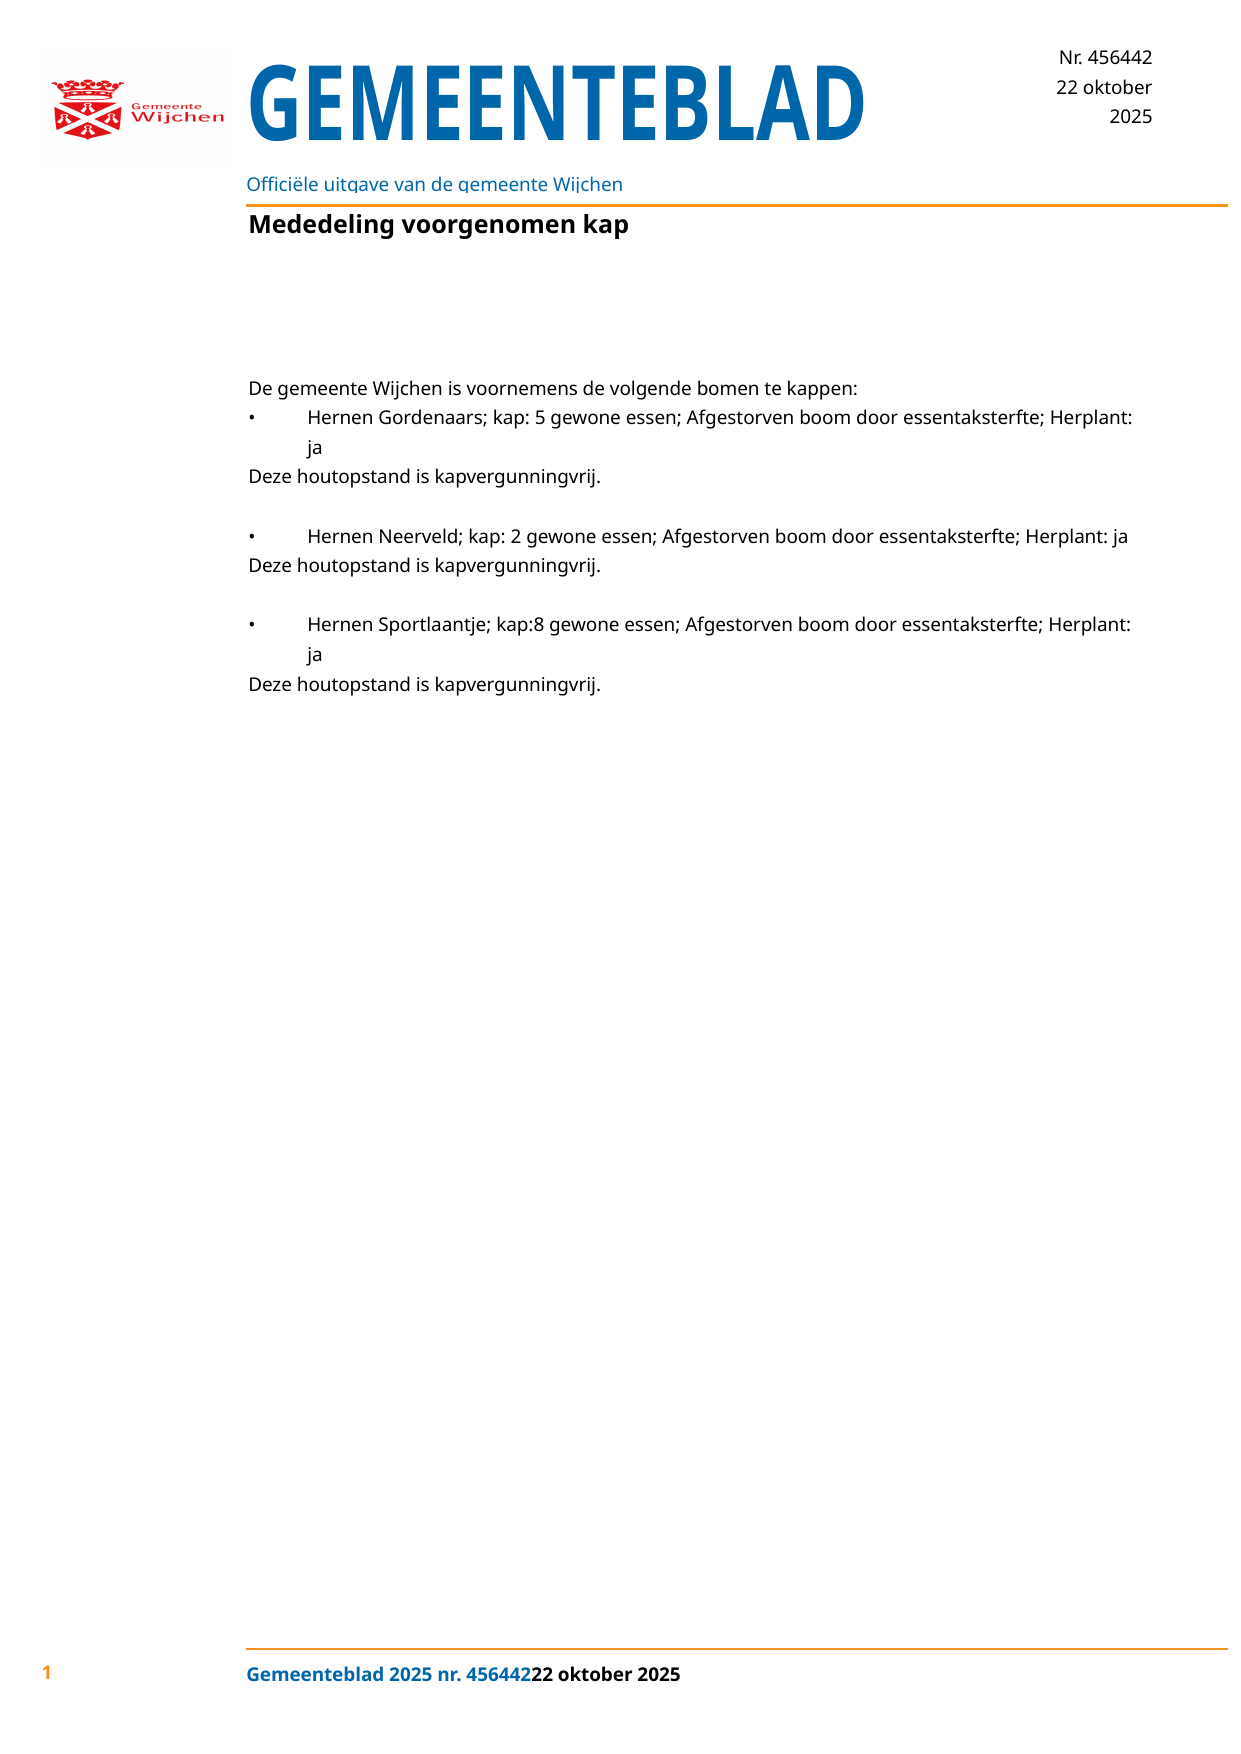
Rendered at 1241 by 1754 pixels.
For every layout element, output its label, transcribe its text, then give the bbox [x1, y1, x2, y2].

list Hernen Neerveld; kap: 2 gewone essen; Afgestorven boom door essentaksterfte; Herplant: ja [248, 523, 1152, 548]
text De gemeente Wijchen is voornemens de volgende bomen te kappen: [248, 375, 1152, 401]
list Hernen Gordenaars; kap: 5 gewone essen; Afgestorven boom door essentaksterfte; Herplant: ja [248, 404, 1152, 460]
text Deze houtopstand is kapvergunningvrij. [248, 671, 1152, 696]
list Hernen Sportlaantje; kap:8 gewone essen; Afgestorven boom door essentaksterfte; Herplant: ja [248, 612, 1152, 667]
text Deze houtopstand is kapvergunningvrij. [248, 552, 1152, 578]
picture [41, 47, 231, 172]
text Mededeling voorgenomen kap [248, 207, 1152, 241]
text Deze houtopstand is kapvergunningvrij. [248, 464, 1152, 489]
